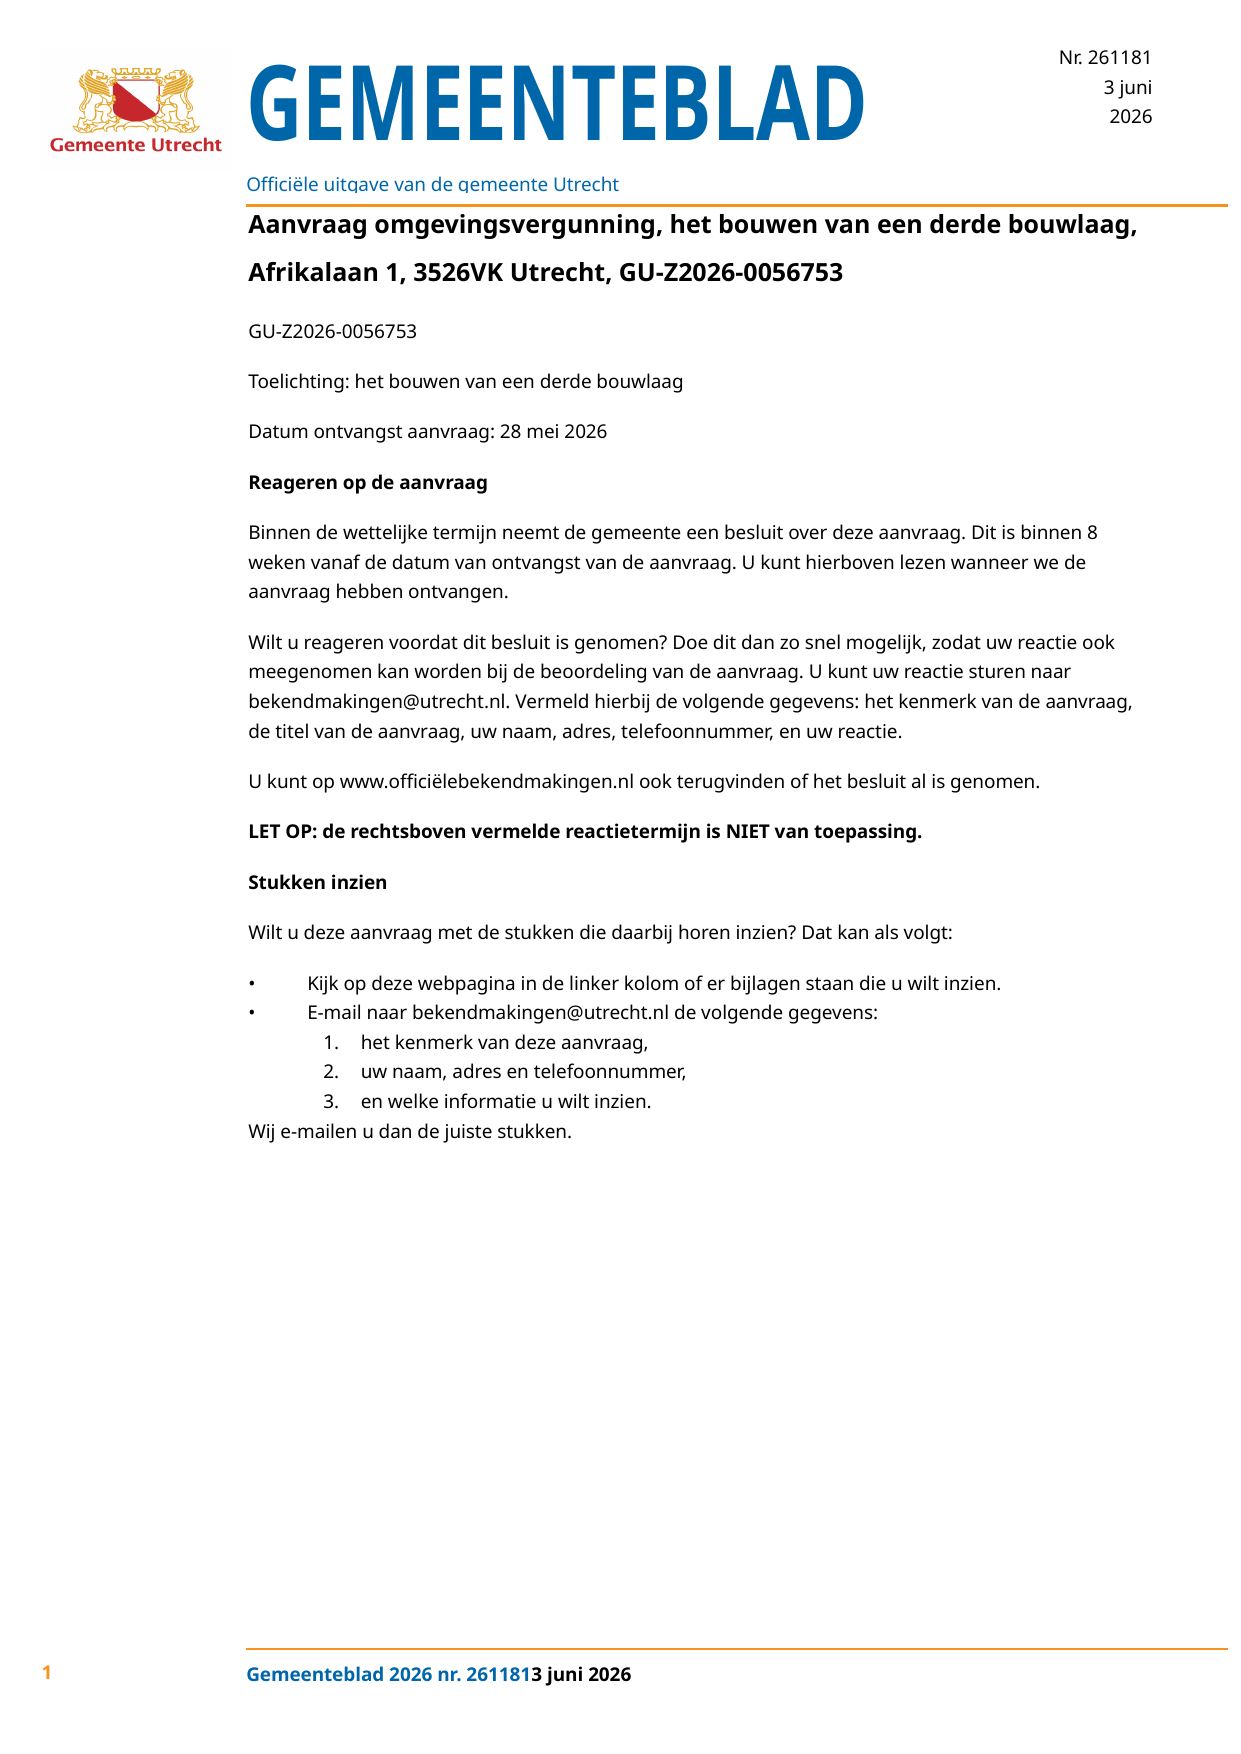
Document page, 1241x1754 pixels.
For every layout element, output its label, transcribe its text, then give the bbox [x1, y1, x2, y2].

text GU-Z2026-0056753 [248, 318, 1152, 344]
text Datum ontvangst aanvraag: 28 mei 2026 [248, 419, 1152, 444]
text Wilt u reageren voordat dit besluit is genomen? Doe dit dan zo snel mogelijk, zodat uw reactie ook meegenomen kan worden bij de beoordeling van de aanvraag. U kunt uw reactie sturen naar bekendmakingen@utrecht.nl. Vermeld hierbij de volgende gegevens: het kenmerk van de aanvraag, de titel van de aanvraag, uw naam, adres, telefoonnummer, en uw reactie. [248, 629, 1152, 744]
text LET OP: de rechtsboven vermelde reactietermijn is NIET van toepassing. [248, 819, 1152, 844]
text U kunt op www.officiëlebekendmakingen.nl ook terugvinden of het besluit al is genomen. [248, 768, 1152, 794]
list Kijk op deze webpagina in de linker kolom of er bijlagen staan die u wilt inzien. [248, 970, 1152, 996]
list en welke informatie u wilt inzien. [323, 1088, 1152, 1114]
text Aanvraag omgevingsvergunning, het bouwen van een derde bouwlaag, Afrikalaan 1, 3526VK Utrecht, GU-Z2026-0056753 [248, 207, 1152, 288]
picture [41, 47, 231, 172]
list E-mail naar bekendmakingen@utrecht.nl de volgende gegevens: [248, 999, 1152, 1025]
text Stukken inzien [248, 869, 1152, 895]
list uw naam, adres en telefoonnummer, [323, 1059, 1152, 1084]
list het kenmerk van deze aanvraag, [323, 1029, 1152, 1055]
text Reageren op de aanvraag [248, 469, 1152, 495]
text Wilt u deze aanvraag met de stukken die daarbij horen inzien? Dat kan als volgt: [248, 919, 1152, 945]
text Wij e-mailen u dan de juiste stukken. [248, 1118, 1152, 1144]
text Binnen de wettelijke termijn neemt de gemeente een besluit over deze aanvraag. Dit is binnen 8 weken vanaf de datum van ontvangst van de aanvraag. U kunt hierboven lezen wanneer we de aanvraag hebben ontvangen. [248, 519, 1152, 604]
text Toelichting: het bouwen van een derde bouwlaag [248, 368, 1152, 394]
